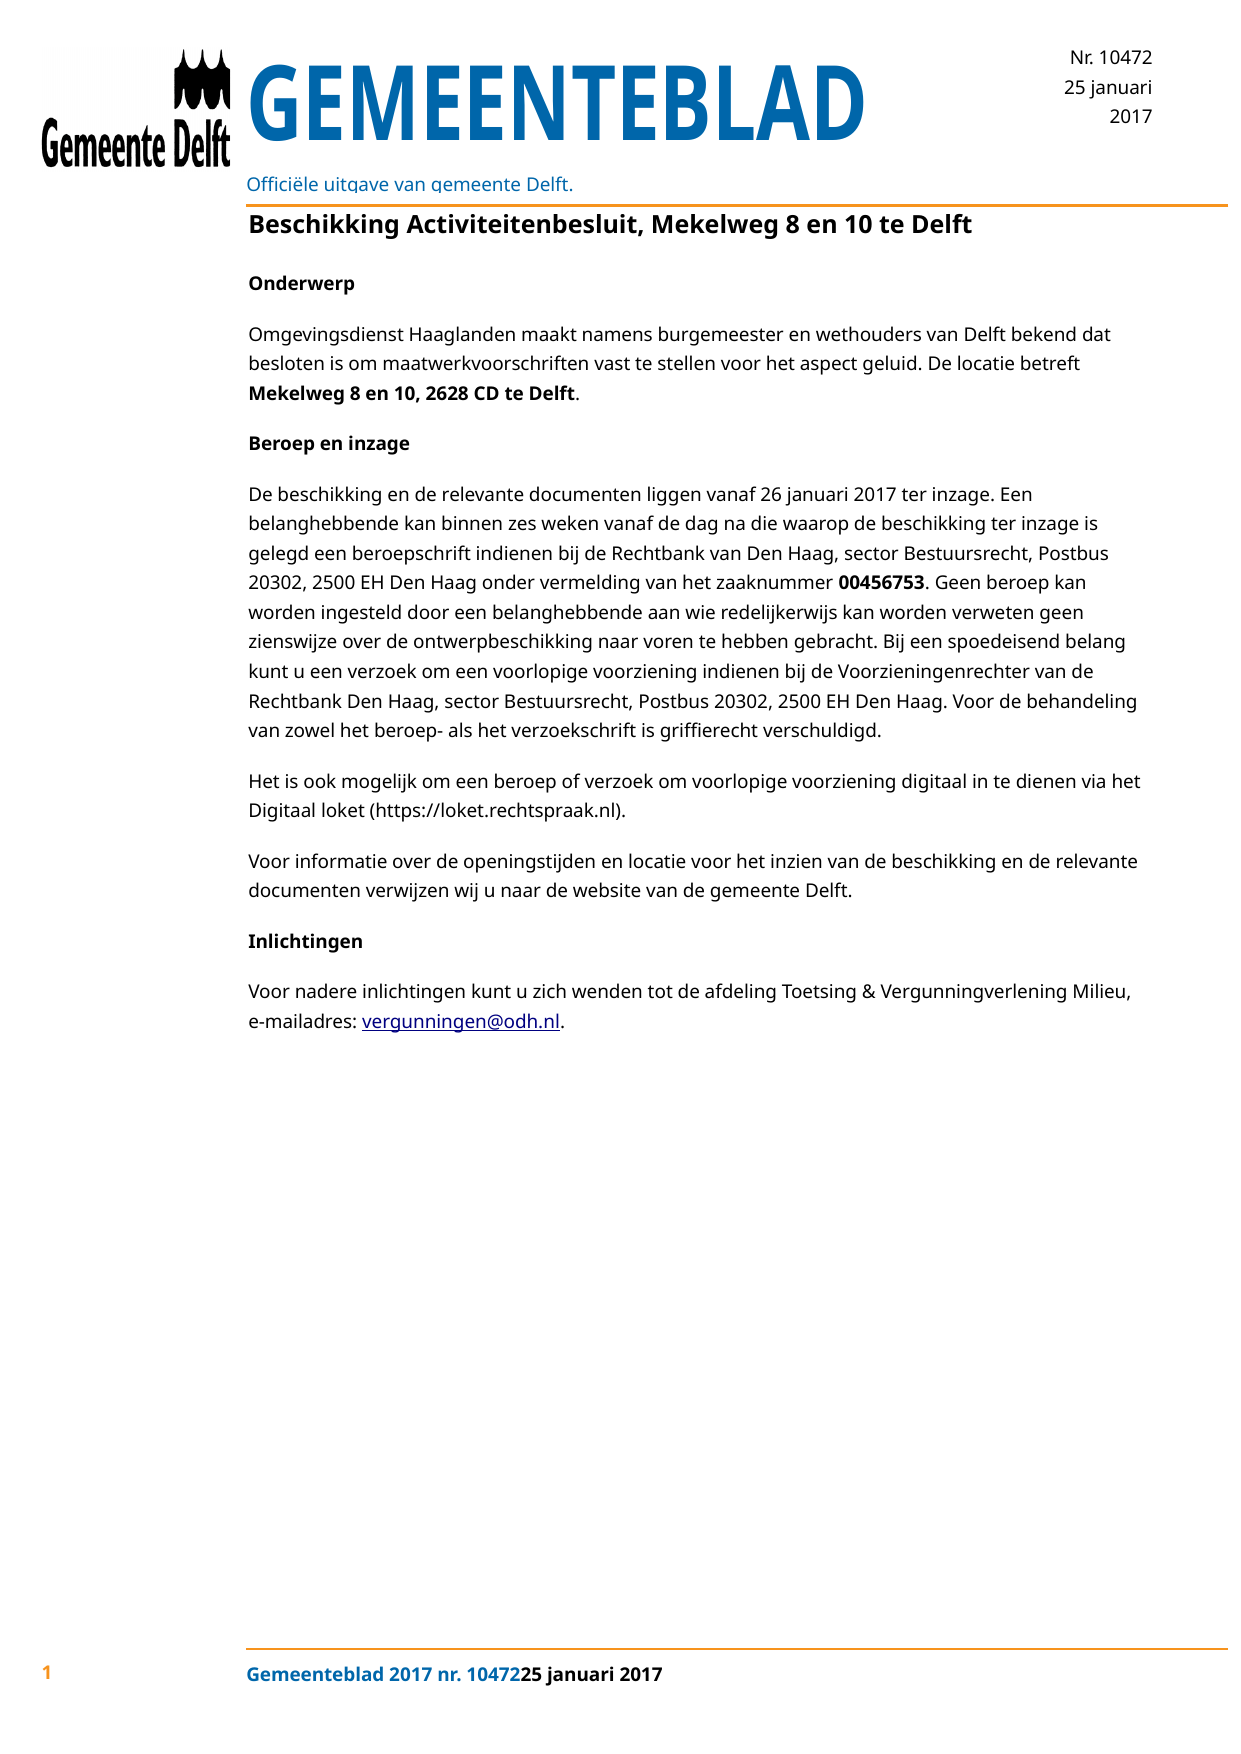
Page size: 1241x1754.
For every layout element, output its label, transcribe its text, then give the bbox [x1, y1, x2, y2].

text Voor nadere inlichtingen kunt u zich wenden tot de afdeling Toetsing & Vergunningverlening Milieu, e-mailadres: vergunningen@odh.nl. [248, 978, 1152, 1033]
text Voor informatie over de openingstijden en locatie voor het inzien van de beschikking en de relevante documenten verwijzen wij u naar de website van de gemeente Delft. [248, 848, 1152, 903]
text Beschikking Activiteitenbesluit, Mekelweg 8 en 10 te Delft [248, 207, 1152, 241]
text Onderwerp [248, 270, 1152, 296]
picture [41, 47, 231, 172]
text Inlichtingen [248, 928, 1152, 953]
text De beschikking en de relevante documenten liggen vanaf 26 januari 2017 ter inzage. Een belanghebbende kan binnen zes weken vanaf de dag na die waarop de beschikking ter inzage is gelegd een beroepschrift indienen bij de Rechtbank van Den Haag, sector Bestuursrecht, Postbus 20302, 2500 EH Den Haag onder vermelding van het zaaknummer 00456753. Geen beroep kan worden ingesteld door een belanghebbende aan wie redelijkerwijs kan worden verweten geen zienswijze over de ontwerpbeschikking naar voren te hebben gebracht. Bij een spoedeisend belang kunt u een verzoek om een voorlopige voorziening indienen bij de Voorzieningenrechter van de Rechtbank Den Haag, sector Bestuursrecht, Postbus 20302, 2500 EH Den Haag. Voor de behandeling van zowel het beroep- als het verzoekschrift is griffierecht verschuldigd. [248, 481, 1152, 743]
text Het is ook mogelijk om een beroep of verzoek om voorlopige voorziening digitaal in te dienen via het Digitaal loket (https://loket.rechtspraak.nl). [248, 768, 1152, 823]
text Omgevingsdienst Haaglanden maakt namens burgemeester en wethouders van Delft bekend dat besloten is om maatwerkvoorschriften vast te stellen voor het aspect geluid. De locatie betreft Mekelweg 8 en 10, 2628 CD te Delft. [248, 321, 1152, 406]
text Beroep en inzage [248, 430, 1152, 456]
